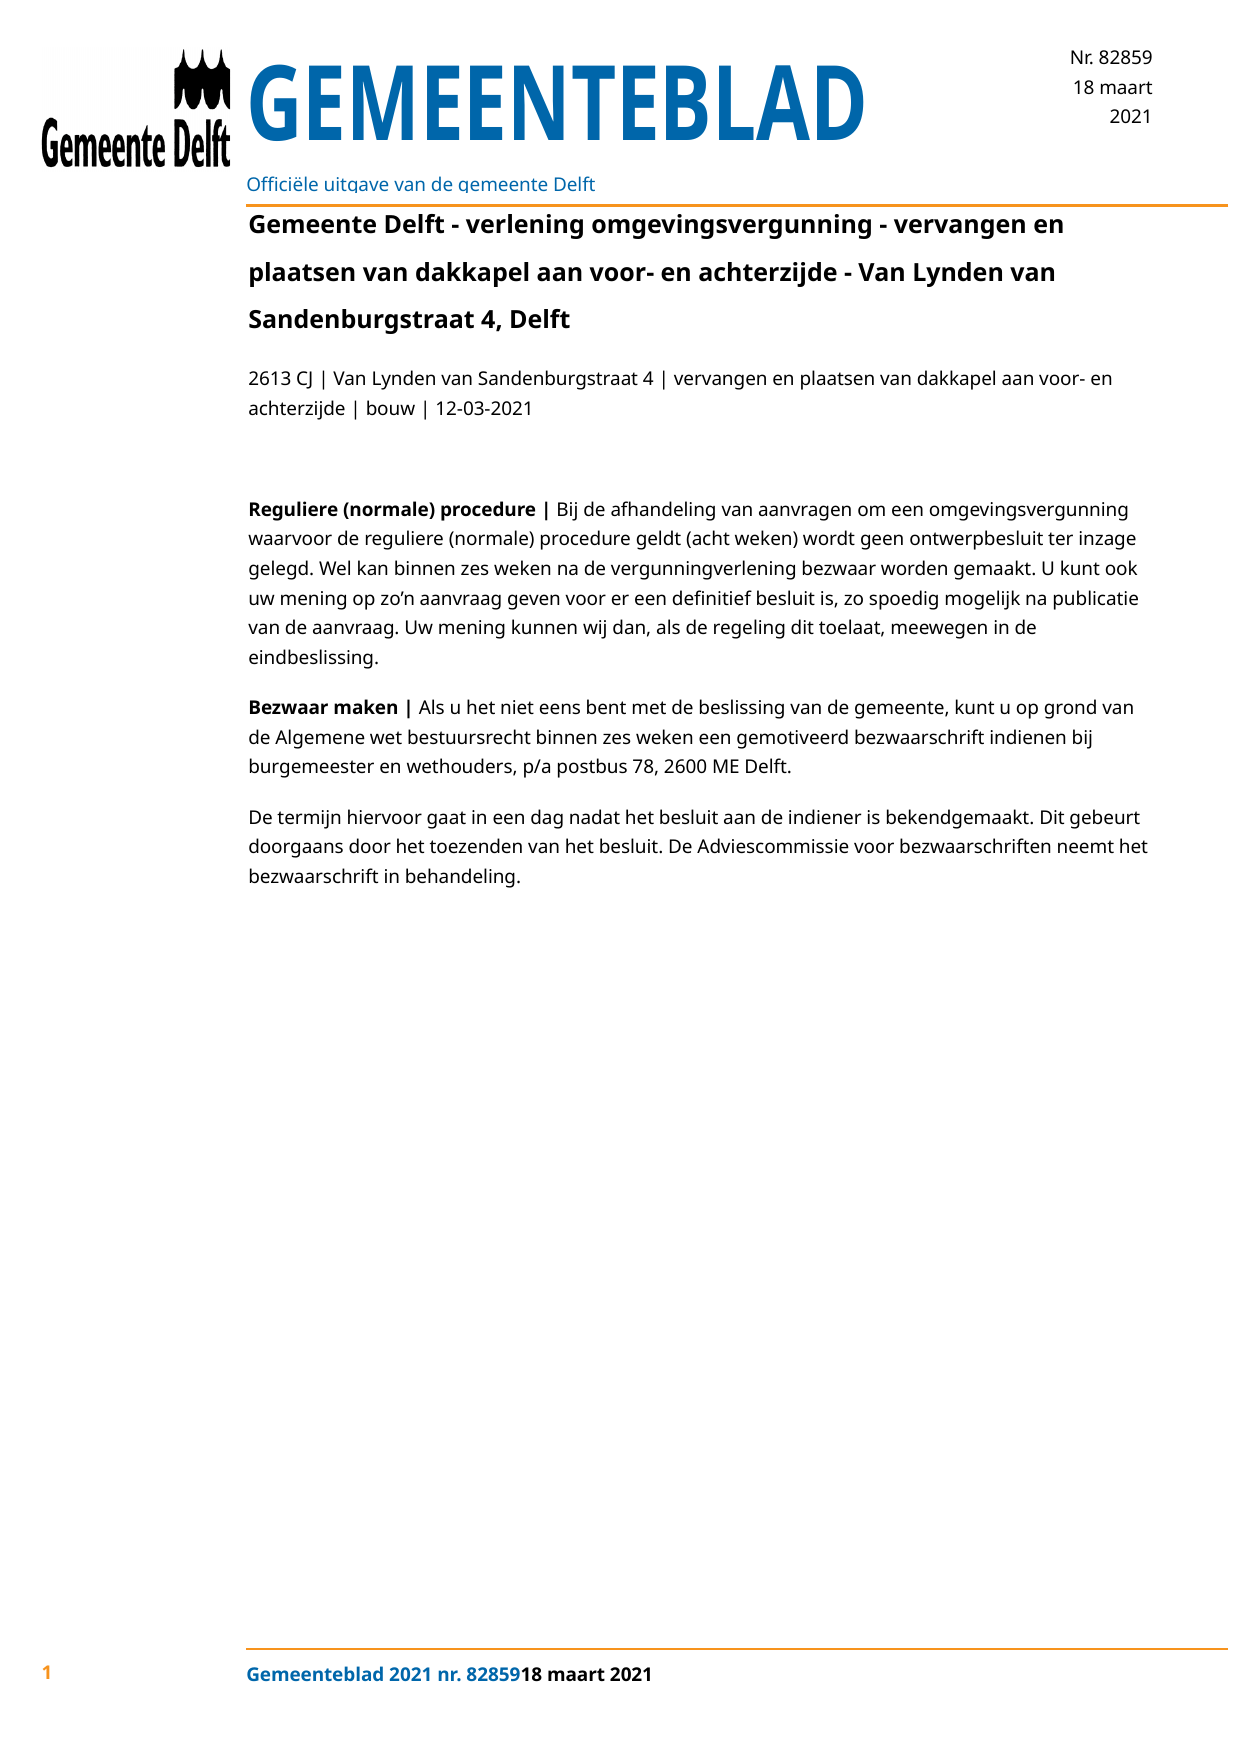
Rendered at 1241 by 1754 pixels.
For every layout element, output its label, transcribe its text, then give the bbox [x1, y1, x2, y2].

text Gemeente Delft - verlening omgevingsvergunning - vervangen en plaatsen van dakkapel aan voor- en achterzijde - Van Lynden van Sandenburgstraat 4, Delft [248, 207, 1152, 336]
picture [41, 47, 231, 172]
text Reguliere (normale) procedure | Bij de afhandeling van aanvragen om een omgevingsvergunning waarvoor de reguliere (normale) procedure geldt (acht weken) wordt geen ontwerpbesluit ter inzage gelegd. Wel kan binnen zes weken na de vergunningverlening bezwaar worden gemaakt. U kunt ook uw mening op zo’n aanvraag geven voor er een definitief besluit is, zo spoedig mogelijk na publicatie van de aanvraag. Uw mening kunnen wij dan, als de regeling dit toelaat, meewegen in de eindbeslissing. [248, 496, 1152, 669]
text Bezwaar maken | Als u het niet eens bent met de beslissing van de gemeente, kunt u op grond van de Algemene wet bestuursrecht binnen zes weken een gemotiveerd bezwaarschrift indienen bij burgemeester en wethouders, p/a postbus 78, 2600 ME Delft. [248, 694, 1152, 779]
text De termijn hiervoor gaat in een dag nadat het besluit aan de indiener is bekendgemaakt. Dit gebeurt doorgaans door het toezenden van het besluit. De Adviescommissie voor bezwaarschriften neemt het bezwaarschrift in behandeling. [248, 804, 1152, 889]
text 2613 CJ | Van Lynden van Sandenburgstraat 4 | vervangen en plaatsen van dakkapel aan voor- en achterzijde | bouw | 12-03-2021 [248, 366, 1152, 421]
